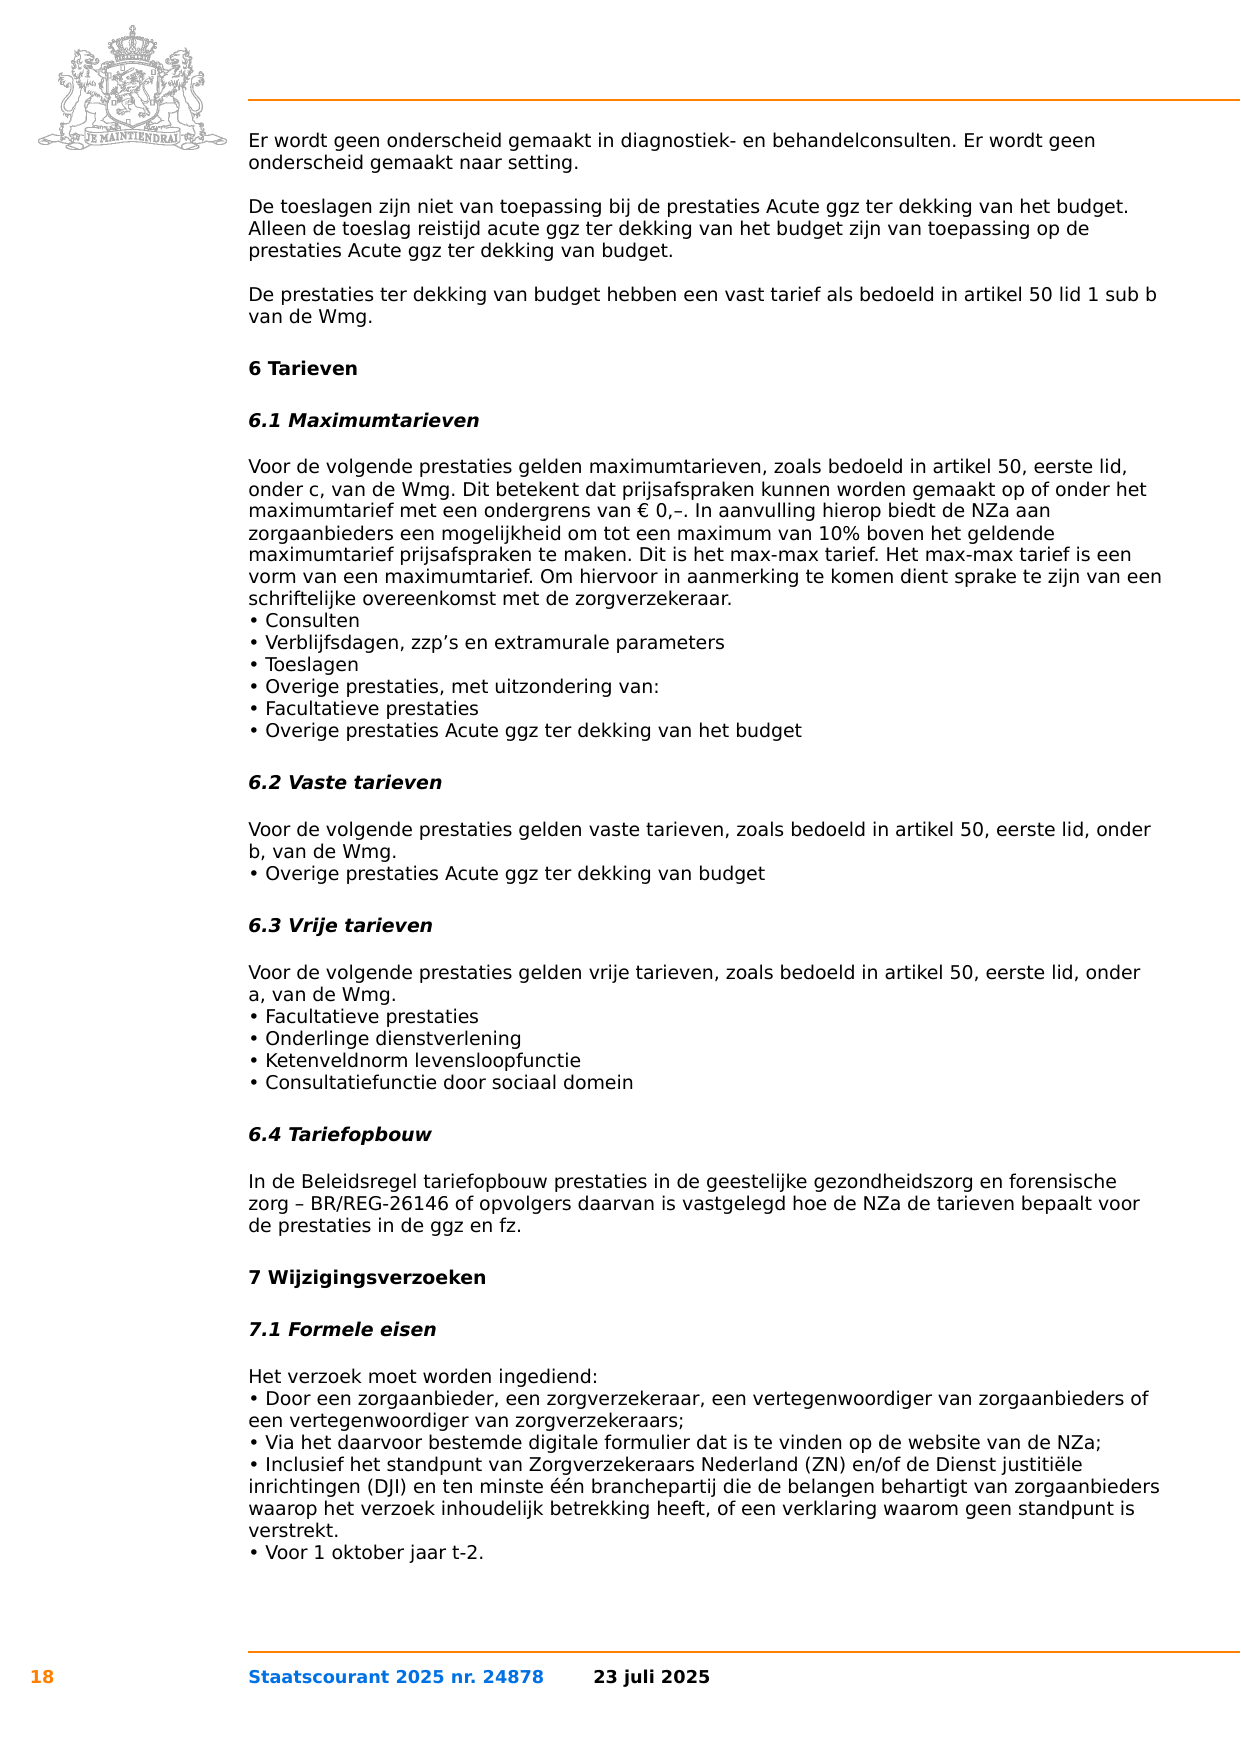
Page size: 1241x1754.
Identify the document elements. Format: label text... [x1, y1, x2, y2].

text Voor de volgende prestaties gelden vaste tarieven, zoals bedoeld in artikel 50, eerste lid, onder b, van de Wmg. [248, 819, 1163, 863]
text • Verblijfsdagen, zzp’s en extramurale parameters [248, 632, 1163, 654]
text De prestaties ter dekking van budget hebben een vast tarief als bedoeld in artikel 50 lid 1 sub b van de Wmg. [248, 283, 1163, 327]
text • Overige prestaties, met uitzondering van: [248, 676, 1163, 698]
text Het verzoek moet worden ingediend: [248, 1366, 1163, 1388]
text In de Beleidsregel tariefopbouw prestaties in de geestelijke gezondheidszorg en forensische zorg – BR/REG-26146 of opvolgers daarvan is vastgelegd hoe de NZa de tarieven bepaalt voor de prestaties in de ggz en fz. [248, 1171, 1163, 1237]
text • Inclusief het standpunt van Zorgverzekeraars Nederland (ZN) en/of de Dienst justitiële inrichtingen (DJI) en ten minste één branchepartij die de belangen behartigt van zorgaanbieders waarop het verzoek inhoudelijk betrekking heeft, of een verklaring waarom geen standpunt is verstrekt. [248, 1454, 1163, 1542]
text Er wordt geen onderscheid gemaakt in diagnostiek- en behandelconsulten. Er wordt geen onderscheid gemaakt naar setting. [248, 130, 1163, 174]
text • Overige prestaties Acute ggz ter dekking van budget [248, 863, 1163, 885]
text • Facultatieve prestaties [248, 698, 1163, 720]
subtitle 7 Wijzigingsverzoeken [248, 1267, 1163, 1289]
text Voor de volgende prestaties gelden vrije tarieven, zoals bedoeld in artikel 50, eerste lid, onder a, van de Wmg. [248, 962, 1163, 1006]
text • Consulten [248, 610, 1163, 632]
picture [38, 25, 227, 150]
subtitle 6 Tarieven [248, 357, 1163, 379]
subtitle 7.1 Formele eisen [248, 1319, 1163, 1341]
text • Voor 1 oktober jaar t-2. [248, 1542, 1163, 1564]
subtitle 6.1 Maximumtarieven [248, 409, 1163, 431]
text • Facultatieve prestaties [248, 1006, 1163, 1028]
subtitle 6.4 Tariefopbouw [248, 1124, 1163, 1146]
text • Door een zorgaanbieder, een zorgverzekeraar, een vertegenwoordiger van zorgaanbieders of een vertegenwoordiger van zorgverzekeraars; [248, 1388, 1163, 1432]
text • Ketenveldnorm levensloopfunctie [248, 1050, 1163, 1072]
text • Toeslagen [248, 654, 1163, 676]
text • Onderlinge dienstverlening [248, 1028, 1163, 1050]
subtitle 6.2 Vaste tarieven [248, 772, 1163, 794]
subtitle 6.3 Vrije tarieven [248, 915, 1163, 937]
text • Via het daarvoor bestemde digitale formulier dat is te vinden op de website van de NZa; [248, 1432, 1163, 1454]
text De toeslagen zijn niet van toepassing bij de prestaties Acute ggz ter dekking van het budget. Alleen de toeslag reistijd acute ggz ter dekking van het budget zijn van toepassing op de prestaties Acute ggz ter dekking van budget. [248, 196, 1163, 262]
text Voor de volgende prestaties gelden maximumtarieven, zoals bedoeld in artikel 50, eerste lid, onder c, van de Wmg. Dit betekent dat prijsafspraken kunnen worden gemaakt op of onder het maximumtarief met een ondergrens van € 0,–. In aanvulling hierop biedt de NZa aan zorgaanbieders een mogelijkheid om tot een maximum van 10% boven het geldende maximumtarief prijsafspraken te maken. Dit is het max-max tarief. Het max-max tarief is een vorm van een maximumtarief. Om hiervoor in aanmerking te komen dient sprake te zijn van een schriftelijke overeenkomst met de zorgverzekeraar. [248, 456, 1163, 610]
text • Consultatiefunctie door sociaal domein [248, 1072, 1163, 1094]
text • Overige prestaties Acute ggz ter dekking van het budget [248, 720, 1163, 742]
